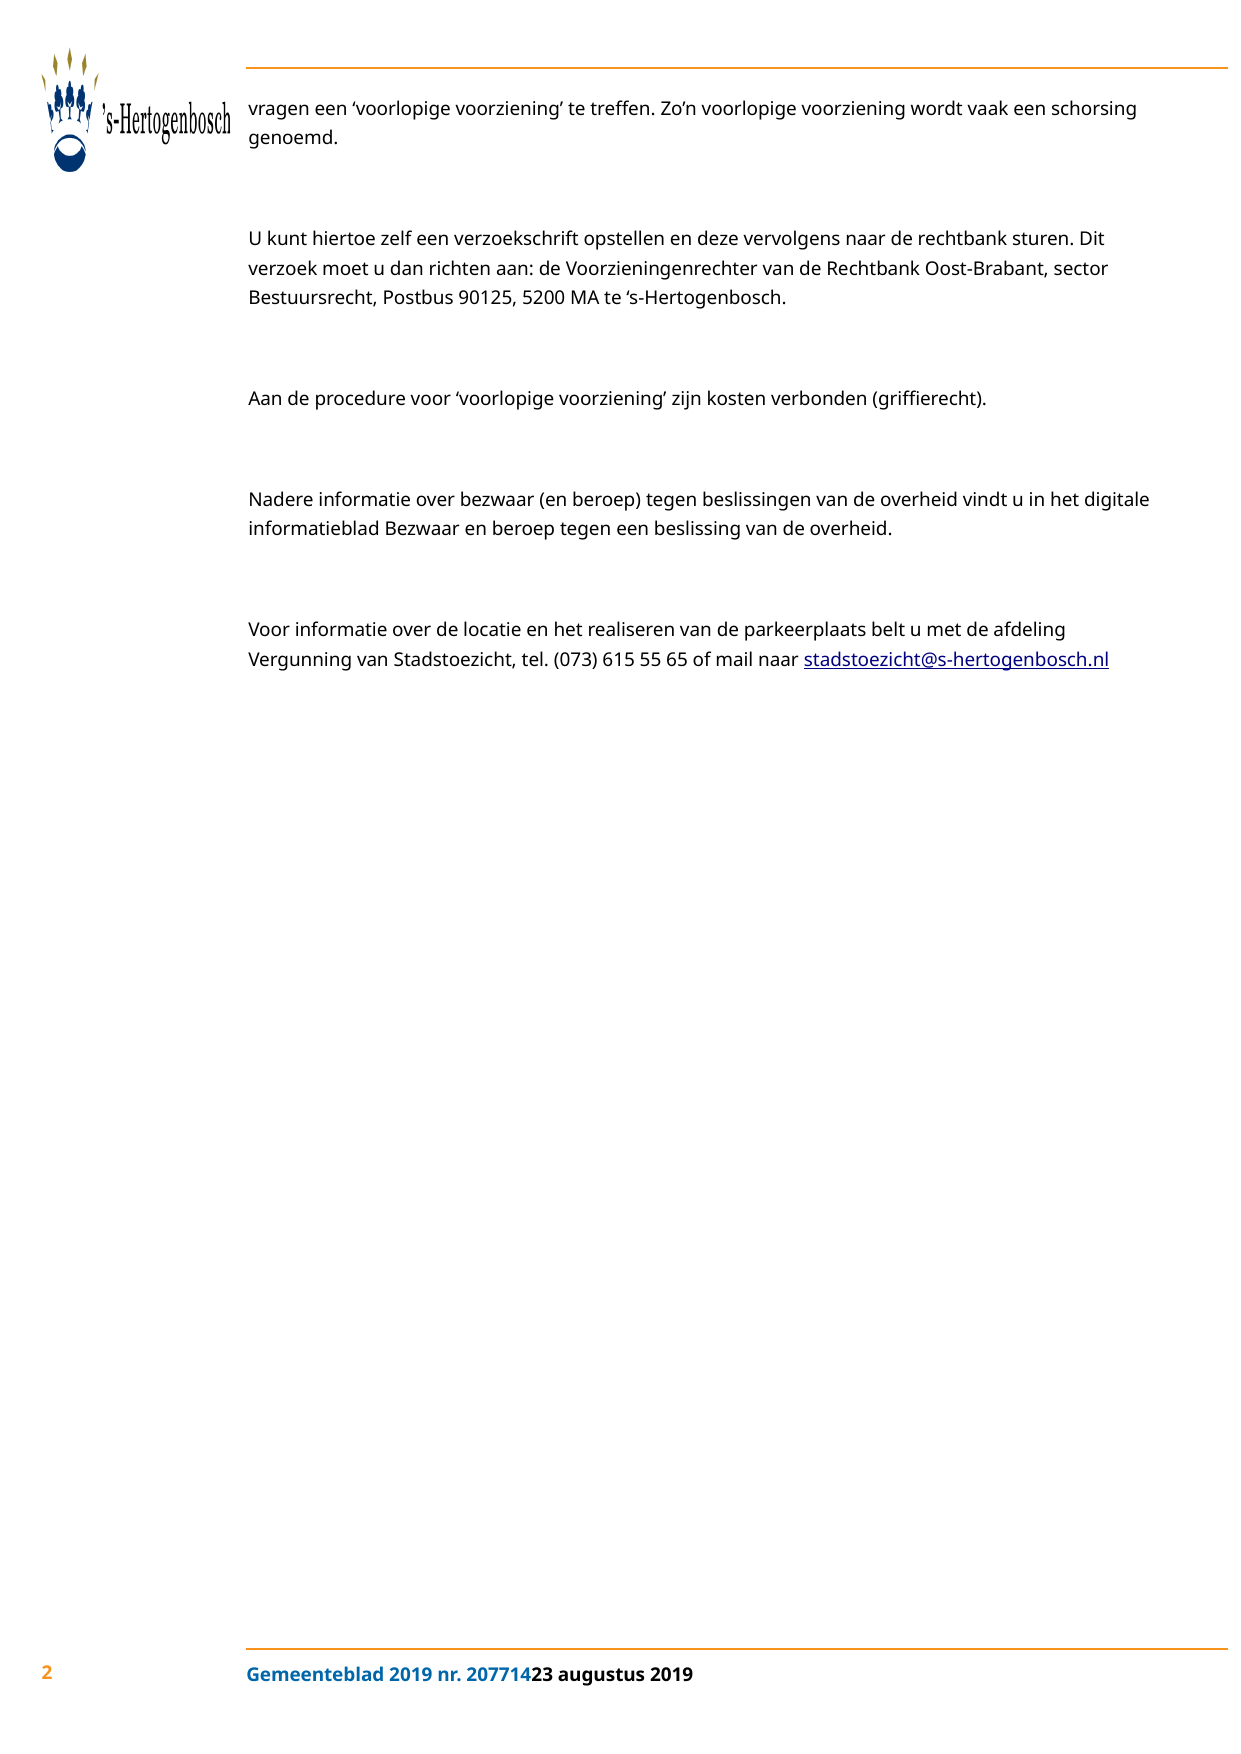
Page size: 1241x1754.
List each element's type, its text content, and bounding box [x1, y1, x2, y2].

text Voor informatie over de locatie en het realiseren van de parkeerplaats belt u met de afdeling Vergunning van Stadstoezicht, tel. (073) 615 55 65 of mail naar stadstoezicht@s-hertogenbosch.nl [248, 616, 1152, 672]
text vragen een ‘voorlopige voorziening’ te treffen. Zo’n voorlopige voorziening wordt vaak een schorsing genoemd. [248, 95, 1152, 150]
text U kunt hiertoe zelf een verzoekschrift opstellen en deze vervolgens naar de rechtbank sturen. Dit verzoek moet u dan richten aan: de Voorzieningenrechter van de Rechtbank Oost-Brabant, sector Bestuursrecht, Postbus 90125, 5200 MA te ‘s-Hertogenbosch. [248, 225, 1152, 310]
text Nadere informatie over bezwaar (en beroep) tegen beslissingen van de overheid vindt u in het digitale informatieblad Bezwaar en beroep tegen een beslissing van de overheid. [248, 486, 1152, 541]
picture [41, 47, 231, 172]
text Aan de procedure voor ‘voorlopige voorziening’ zijn kosten verbonden (griffierecht). [248, 385, 1152, 411]
